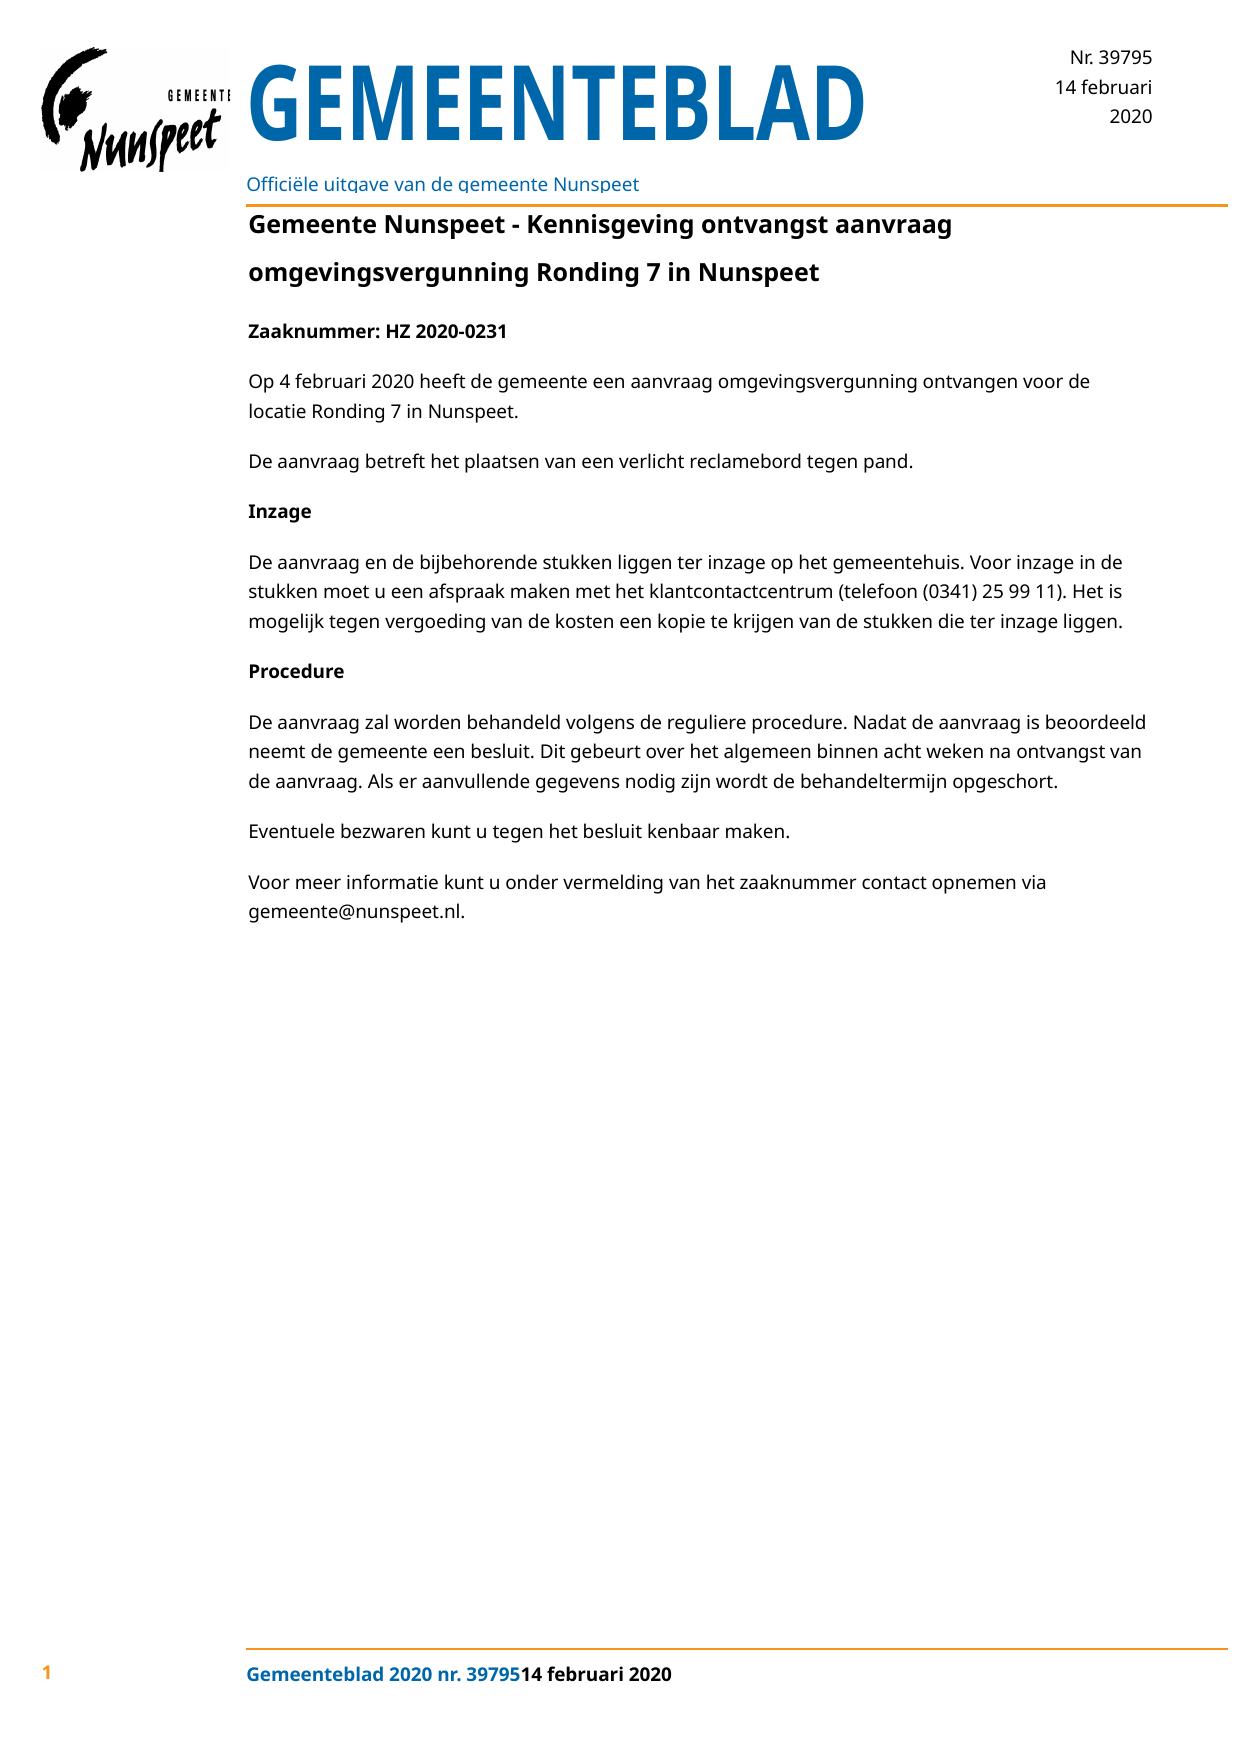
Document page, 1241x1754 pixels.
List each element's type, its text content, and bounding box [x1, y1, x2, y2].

text Eventuele bezwaren kunt u tegen het besluit kenbaar maken. [248, 819, 1152, 844]
text Procedure [248, 659, 1152, 684]
text Inzage [248, 499, 1152, 524]
text De aanvraag betreft het plaatsen van een verlicht reclamebord tegen pand. [248, 448, 1152, 474]
text De aanvraag zal worden behandeld volgens de reguliere procedure. Nadat de aanvraag is beoordeeld neemt de gemeente een besluit. Dit gebeurt over het algemeen binnen acht weken na ontvangst van de aanvraag. Als er aanvullende gegevens nodig zijn wordt de behandeltermijn opgeschort. [248, 709, 1152, 794]
text Zaaknummer: HZ 2020-0231 [248, 318, 1152, 344]
text Op 4 februari 2020 heeft de gemeente een aanvraag omgevingsvergunning ontvangen voor de locatie Ronding 7 in Nunspeet. [248, 368, 1152, 424]
text Voor meer informatie kunt u onder vermelding van het zaaknummer contact opnemen via gemeente@nunspeet.nl. [248, 869, 1152, 924]
text De aanvraag en de bijbehorende stukken liggen ter inzage op het gemeentehuis. Voor inzage in de stukken moet u een afspraak maken met het klantcontactcentrum (telefoon (0341) 25 99 11). Het is mogelijk tegen vergoeding van de kosten een kopie te krijgen van de stukken die ter inzage liggen. [248, 549, 1152, 634]
text Gemeente Nunspeet - Kennisgeving ontvangst aanvraag omgevingsvergunning Ronding 7 in Nunspeet [248, 207, 1152, 288]
picture [41, 47, 231, 172]
